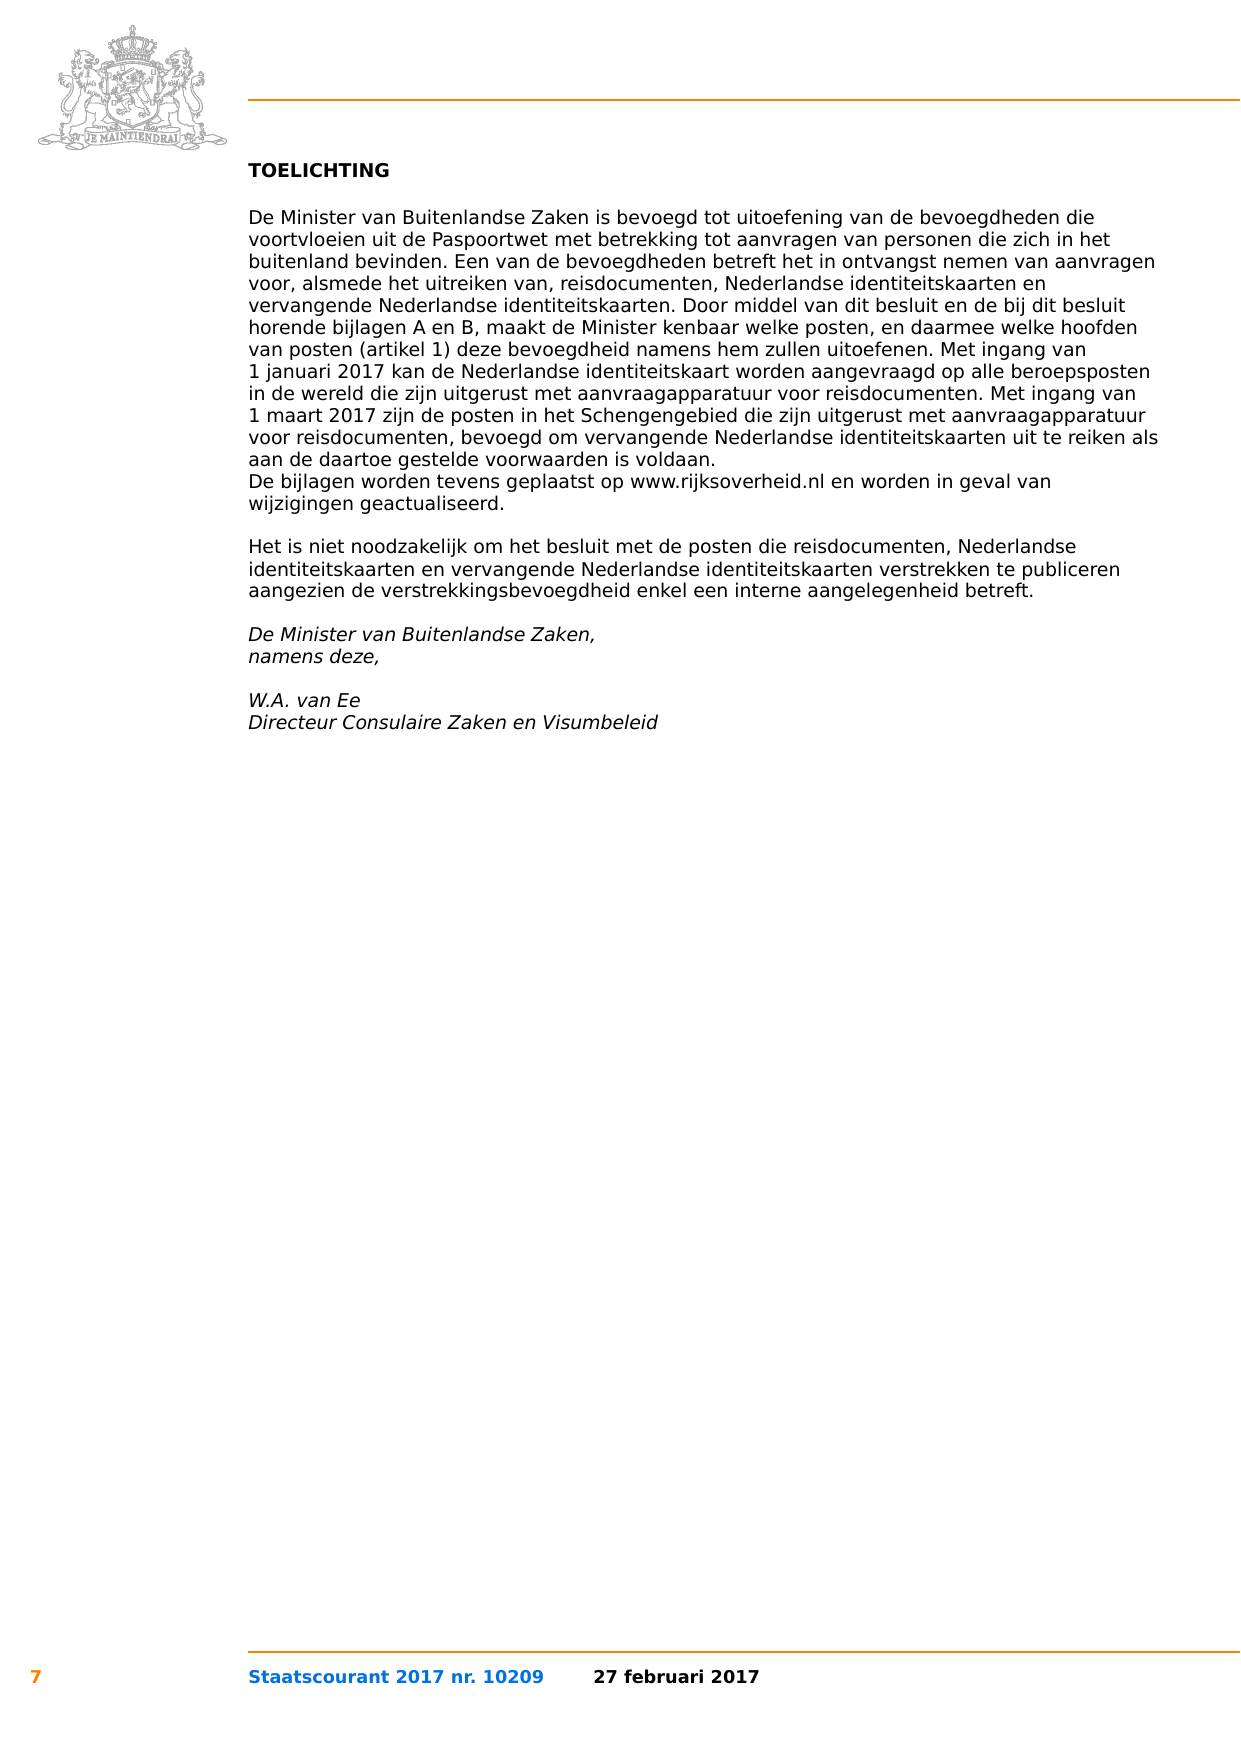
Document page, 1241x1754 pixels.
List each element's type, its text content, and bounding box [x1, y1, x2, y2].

subtitle TOELICHTING [248, 160, 1163, 182]
text De Minister van Buitenlandse Zaken is bevoegd tot uitoefening van de bevoegdheden die voortvloeien uit de Paspoortwet met betrekking tot aanvragen van personen die zich in het buitenland bevinden. Een van de bevoegdheden betreft het in ontvangst nemen van aanvragen voor, alsmede het uitreiken van, reisdocumenten, Nederlandse identiteitskaarten en vervangende Nederlandse identiteitskaarten. Door middel van dit besluit en de bij dit besluit horende bijlagen A en B, maakt de Minister kenbaar welke posten, en daarmee welke hoofden van posten (artikel 1) deze bevoegdheid namens hem zullen uitoefenen. Met ingang van 1 januari 2017 kan de Nederlandse identiteitskaart worden aangevraagd op alle beroepsposten in de wereld die zijn uitgerust met aanvraagapparatuur voor reisdocumenten. Met ingang van 1 maart 2017 zijn de posten in het Schengengebied die zijn uitgerust met aanvraagapparatuur voor reisdocumenten, bevoegd om vervangende Nederlandse identiteitskaarten uit te reiken als aan de daartoe gestelde voorwaarden is voldaan. [248, 207, 1163, 471]
text De Minister van Buitenlandse Zaken, namens deze, W.A. van Ee Directeur Consulaire Zaken en Visumbeleid [248, 624, 1163, 734]
picture [38, 25, 227, 150]
text Het is niet noodzakelijk om het besluit met de posten die reisdocumenten, Nederlandse identiteitskaarten en vervangende Nederlandse identiteitskaarten verstrekken te publiceren aangezien de verstrekkingsbevoegdheid enkel een interne aangelegenheid betreft. [248, 536, 1163, 602]
text De bijlagen worden tevens geplaatst op www.rijksoverheid.nl en worden in geval van wijzigingen geactualiseerd. [248, 471, 1163, 514]
